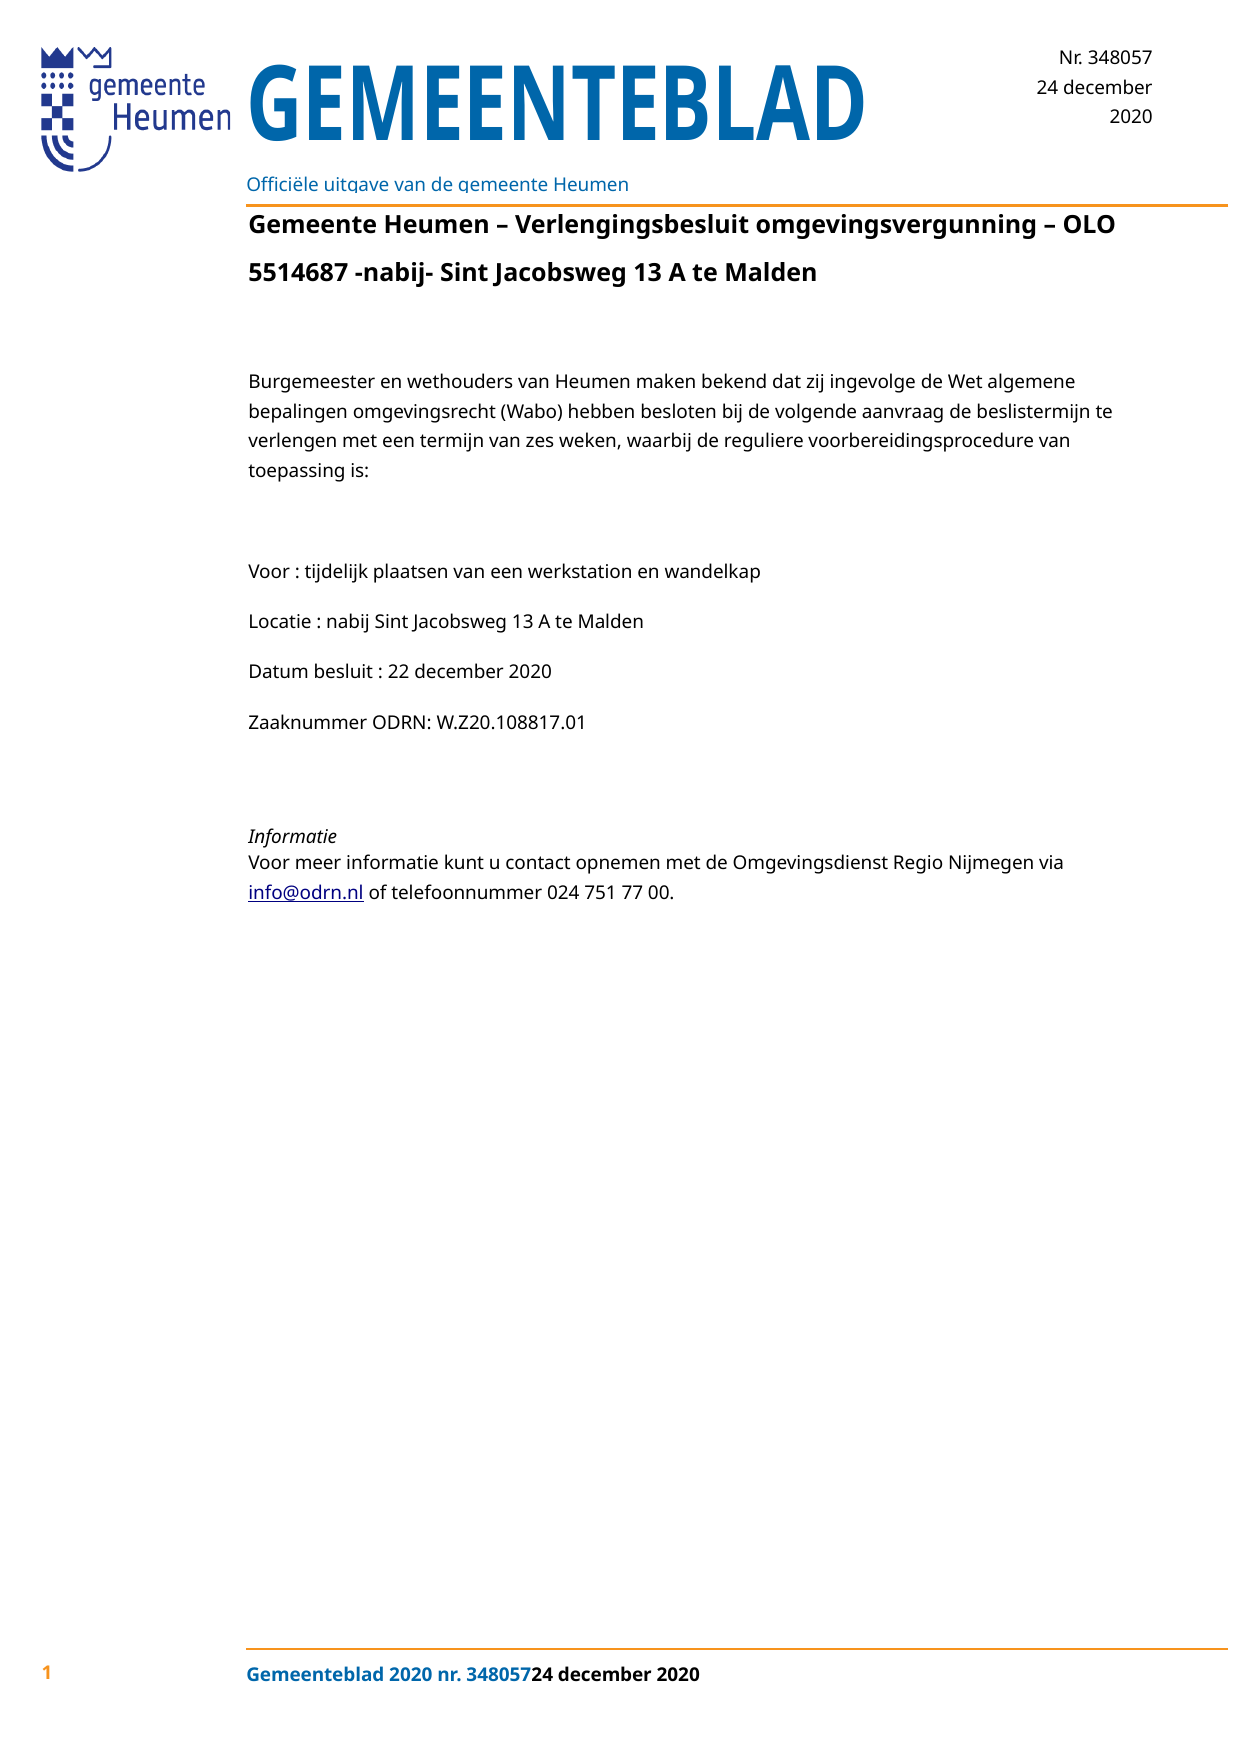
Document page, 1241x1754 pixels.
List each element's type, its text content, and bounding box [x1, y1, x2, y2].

text Voor : tijdelijk plaatsen van een werkstation en wandelkap [248, 558, 1152, 584]
text Voor meer informatie kunt u contact opnemen met de Omgevingsdienst Regio Nijmegen via info@odrn.nl of telefoonnummer 024 751 77 00. [248, 849, 1152, 904]
text Locatie : nabij Sint Jacobsweg 13 A te Malden [248, 608, 1152, 634]
text Informatie [248, 823, 1152, 849]
text Burgemeester en wethouders van Heumen maken bekend dat zij ingevolge de Wet algemene bepalingen omgevingsrecht (Wabo) hebben besloten bij de volgende aanvraag de beslistermijn te verlengen met een termijn van zes weken, waarbij de reguliere voorbereidingsprocedure van toepassing is: [248, 368, 1152, 483]
text Zaaknummer ODRN: W.Z20.108817.01 [248, 709, 1152, 735]
text Datum besluit : 22 december 2020 [248, 659, 1152, 684]
picture [41, 47, 231, 172]
text Gemeente Heumen – Verlengingsbesluit omgevingsvergunning – OLO 5514687 -nabij- Sint Jacobsweg 13 A te Malden [248, 207, 1152, 288]
